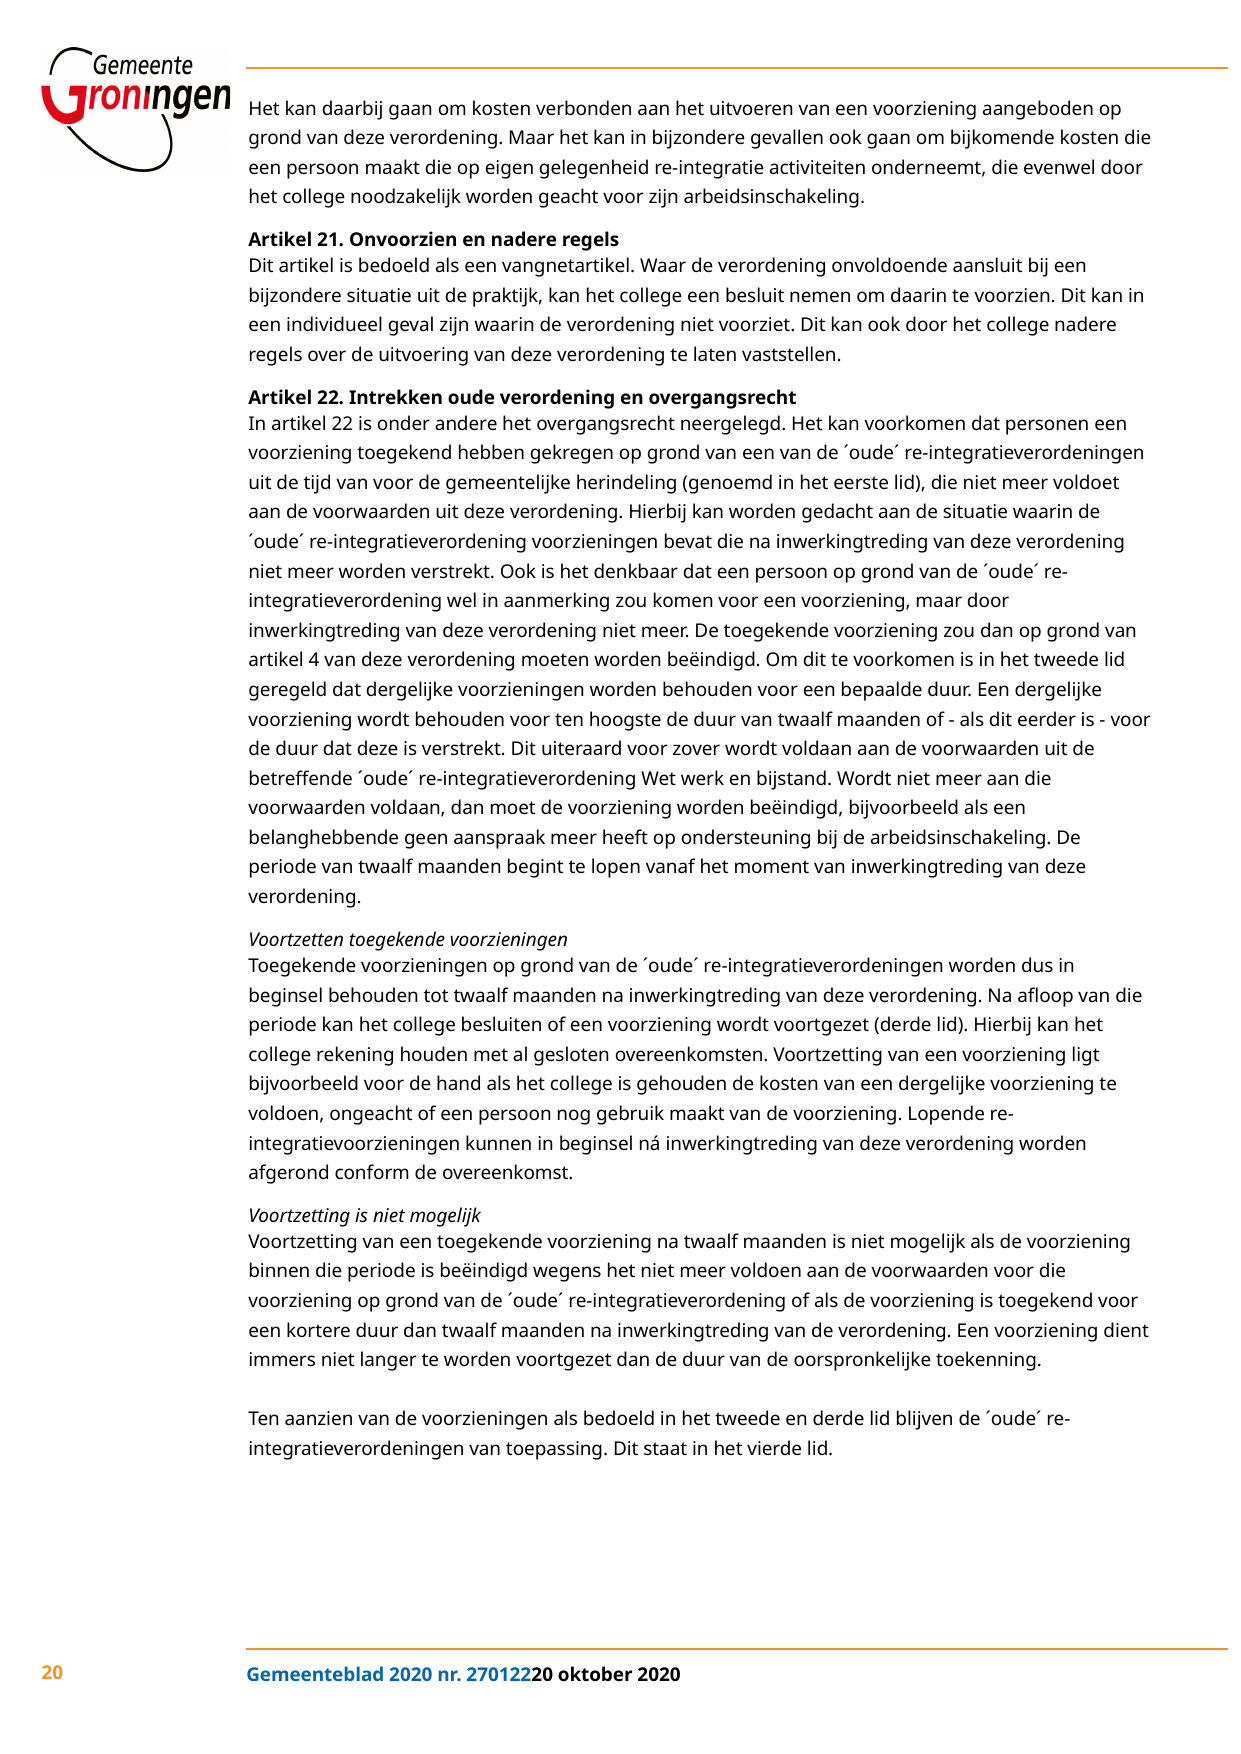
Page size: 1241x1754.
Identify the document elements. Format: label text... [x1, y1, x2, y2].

text Toegekende voorzieningen op grond van de ´oude´ re-integratieverordeningen worden dus in beginsel behouden tot twaalf maanden na inwerkingtreding van deze verordening. Na afloop van die periode kan het college besluiten of een voorziening wordt voortgezet (derde lid). Hierbij kan het college rekening houden met al gesloten overeenkomsten. Voortzetting van een voorziening ligt bijvoorbeeld voor de hand als het college is gehouden de kosten van een dergelijke voorziening te voldoen, ongeacht of een persoon nog gebruik maakt van de voorziening. Lopende re-integratievoorzieningen kunnen in beginsel ná inwerkingtreding van deze verordening worden afgerond conform de overeenkomst. [248, 952, 1152, 1185]
text Het kan daarbij gaan om kosten verbonden aan het uitvoeren van een voorziening aangeboden op grond van deze verordening. Maar het kan in bijzondere gevallen ook gaan om bijkomende kosten die een persoon maakt die op eigen gelegenheid re-integratie activiteiten onderneemt, die evenwel door het college noodzakelijk worden geacht voor zijn arbeidsinschakeling. [248, 95, 1152, 209]
text Ten aanzien van de voorzieningen als bedoeld in het tweede en derde lid blijven de ´oude´ re-integratieverordeningen van toepassing. Dit staat in het vierde lid. [248, 1406, 1152, 1461]
text Artikel 22. Intrekken oude verordening en overgangsrecht [248, 384, 1152, 410]
text Voortzetten toegekende voorzieningen [248, 926, 1152, 952]
picture [41, 47, 231, 172]
text Voortzetting van een toegekende voorziening na twaalf maanden is niet mogelijk als de voorziening binnen die periode is beëindigd wegens het niet meer voldoen aan de voorwaarden voor die voorziening op grond van de ´oude´ re-integratieverordening of als de voorziening is toegekend voor een kortere duur dan twaalf maanden na inwerkingtreding van de verordening. Een voorziening dient immers niet langer te worden voortgezet dan de duur van de oorspronkelijke toekenning. [248, 1228, 1152, 1372]
text Artikel 21. Onvoorzien en nadere regels [248, 227, 1152, 252]
text Dit artikel is bedoeld als een vangnetartikel. Waar de verordening onvoldoende aansluit bij een bijzondere situatie uit de praktijk, kan het college een besluit nemen om daarin te voorzien. Dit kan in een individueel geval zijn waarin de verordening niet voorziet. Dit kan ook door het college nadere regels over de uitvoering van deze verordening te laten vaststellen. [248, 252, 1152, 367]
text Voortzetting is niet mogelijk [248, 1202, 1152, 1228]
text In artikel 22 is onder andere het overgangsrecht neergelegd. Het kan voorkomen dat personen een voorziening toegekend hebben gekregen op grond van een van de ´oude´ re-integratieverordeningen uit de tijd van voor de gemeentelijke herindeling (genoemd in het eerste lid), die niet meer voldoet aan de voorwaarden uit deze verordening. Hierbij kan worden gedacht aan de situatie waarin de ´oude´ re-integratieverordening voorzieningen bevat die na inwerkingtreding van deze verordening niet meer worden verstrekt. Ook is het denkbaar dat een persoon op grond van de ´oude´ re-integratieverordening wel in aanmerking zou komen voor een voorziening, maar door inwerkingtreding van deze verordening niet meer. De toegekende voorziening zou dan op grond van artikel 4 van deze verordening moeten worden beëindigd. Om dit te voorkomen is in het tweede lid geregeld dat dergelijke voorzieningen worden behouden voor een bepaalde duur. Een dergelijke voorziening wordt behouden voor ten hoogste de duur van twaalf maanden of - als dit eerder is - voor de duur dat deze is verstrekt. Dit uiteraard voor zover wordt voldaan aan de voorwaarden uit de betreffende ´oude´ re-integratieverordening Wet werk en bijstand. Wordt niet meer aan die voorwaarden voldaan, dan moet de voorziening worden beëindigd, bijvoorbeeld als een belanghebbende geen aanspraak meer heeft op ondersteuning bij de arbeidsinschakeling. De periode van twaalf maanden begint te lopen vanaf het moment van inwerkingtreding van deze verordening. [248, 410, 1152, 909]
